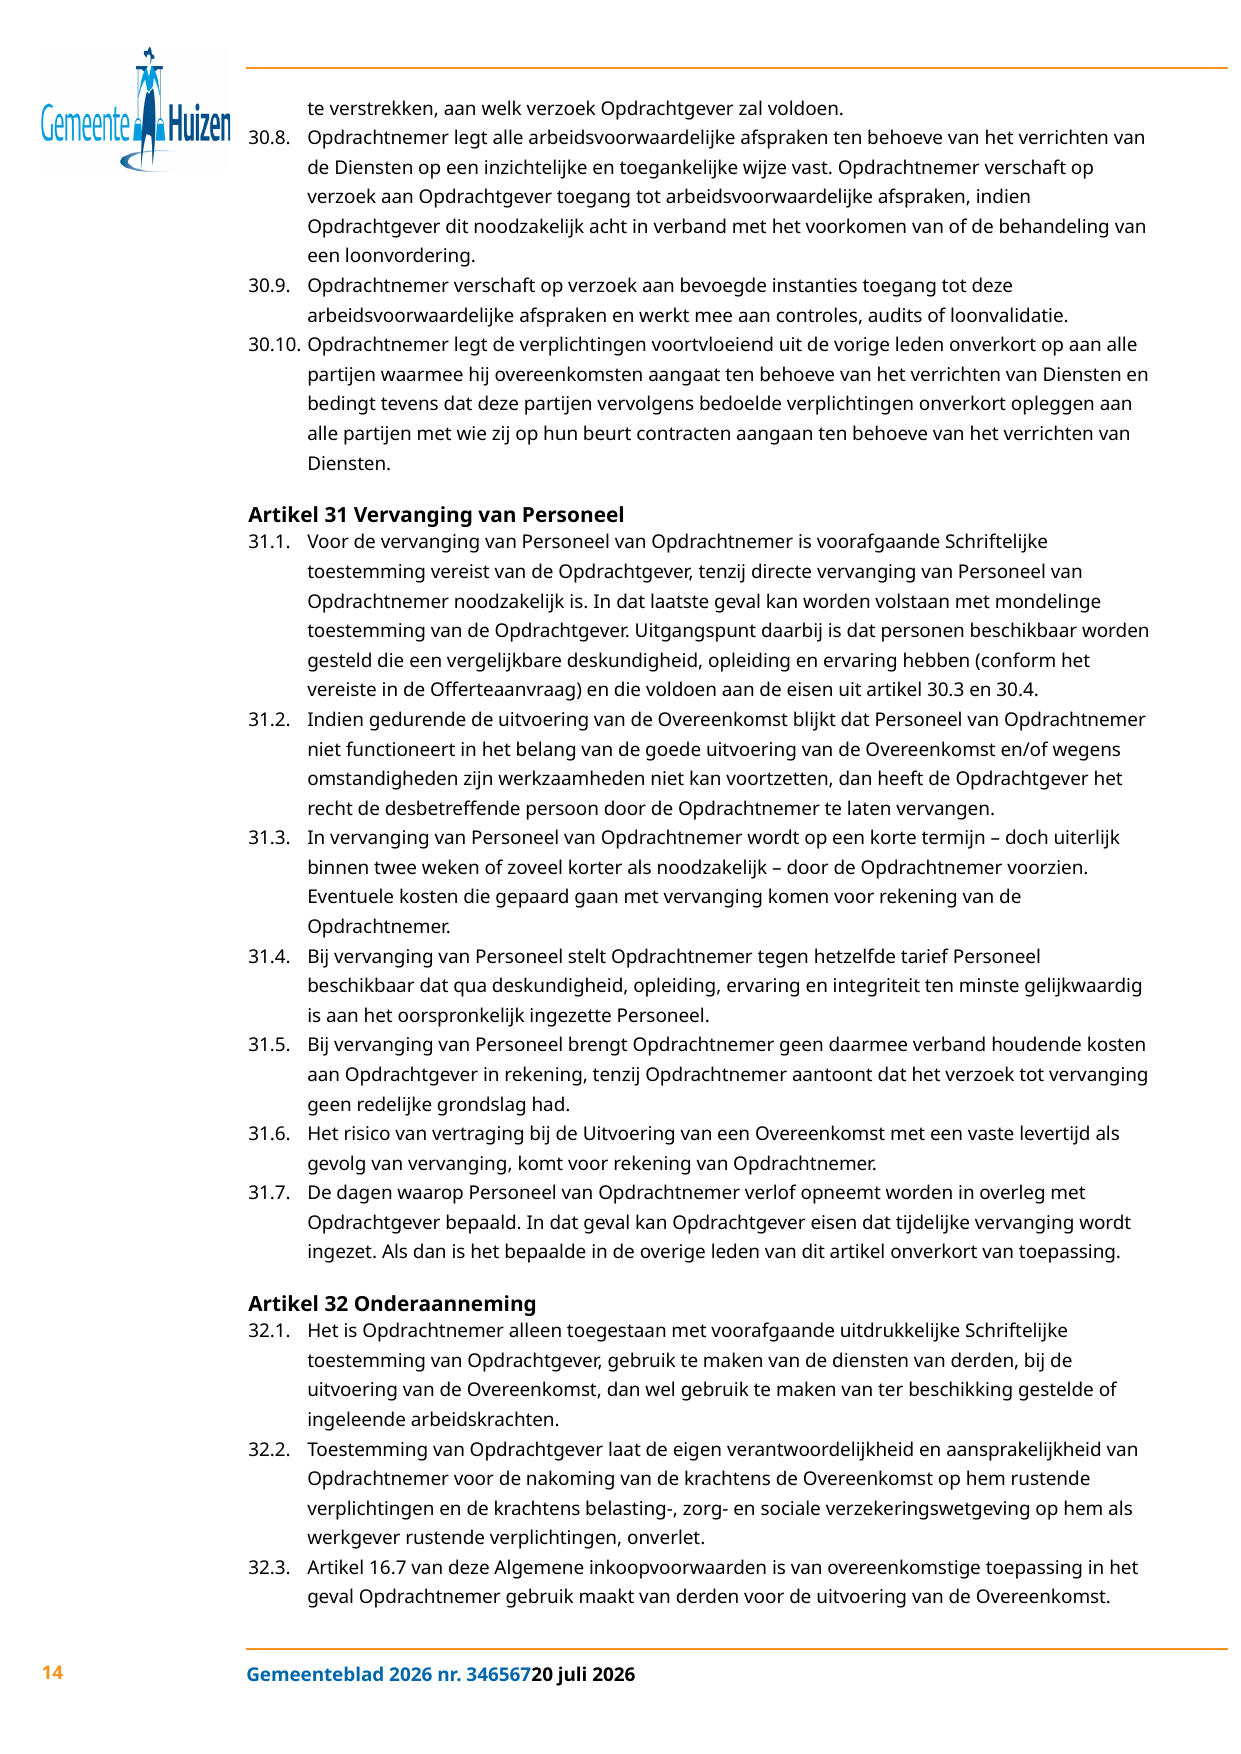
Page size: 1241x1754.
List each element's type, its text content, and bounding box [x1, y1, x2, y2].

text Artikel 31 Vervanging van Personeel [248, 500, 1152, 529]
text Artikel 32 Onderaanneming [248, 1289, 1152, 1317]
list Indien gedurende de uitvoering van de Overeenkomst blijkt dat Personeel van Opdrachtnemer niet functioneert in het belang van de goede uitvoering van de Overeenkomst en/of wegens omstandigheden zijn werkzaamheden niet kan voortzetten, dan heeft de Opdrachtgever het recht de desbetreffende persoon door de Opdrachtnemer te laten vervangen. [248, 706, 1152, 821]
list te verstrekken, aan welk verzoek Opdrachtgever zal voldoen. [248, 95, 1152, 121]
list Het risico van vertraging bij de Uitvoering van een Overeenkomst met een vaste levertijd als gevolg van vervanging, komt voor rekening van Opdrachtnemer. [248, 1120, 1152, 1176]
list Bij vervanging van Personeel stelt Opdrachtnemer tegen hetzelfde tarief Personeel beschikbaar dat qua deskundigheid, opleiding, ervaring en integriteit ten minste gelijkwaardig is aan het oorspronkelijk ingezette Personeel. [248, 943, 1152, 1028]
list Artikel 16.7 van deze Algemene inkoopvoorwaarden is van overeenkomstige toepassing in het geval Opdrachtnemer gebruik maakt van derden voor de uitvoering van de Overeenkomst. [248, 1554, 1152, 1609]
list Het is Opdrachtnemer alleen toegestaan met voorafgaande uitdrukkelijke Schriftelijke toestemming van Opdrachtgever, gebruik te maken van de diensten van derden, bij de uitvoering van de Overeenkomst, dan wel gebruik te maken van ter beschikking gestelde of ingeleende arbeidskrachten. [248, 1317, 1152, 1432]
picture [41, 47, 231, 172]
list Toestemming van Opdrachtgever laat de eigen verantwoordelijkheid en aansprakelijkheid van Opdrachtnemer voor de nakoming van de krachtens de Overeenkomst op hem rustende verplichtingen en de krachtens belasting-, zorg- en sociale verzekeringswetgeving op hem als werkgever rustende verplichtingen, onverlet. [248, 1436, 1152, 1550]
list Opdrachtnemer legt de verplichtingen voortvloeiend uit de vorige leden onverkort op aan alle partijen waarmee hij overeenkomsten aangaat ten behoeve van het verrichten van Diensten en bedingt tevens dat deze partijen vervolgens bedoelde verplichtingen onverkort opleggen aan alle partijen met wie zij op hun beurt contracten aangaan ten behoeve van het verrichten van Diensten. [248, 331, 1152, 476]
list In vervanging van Personeel van Opdrachtnemer wordt op een korte termijn – doch uiterlijk binnen twee weken of zoveel korter als noodzakelijk – door de Opdrachtnemer voorzien. Eventuele kosten die gepaard gaan met vervanging komen voor rekening van de Opdrachtnemer. [248, 824, 1152, 939]
list Opdrachtnemer legt alle arbeidsvoorwaardelijke afspraken ten behoeve van het verrichten van de Diensten op een inzichtelijke en toegankelijke wijze vast. Opdrachtnemer verschaft op verzoek aan Opdrachtgever toegang tot arbeidsvoorwaardelijke afspraken, indien Opdrachtgever dit noodzakelijk acht in verband met het voorkomen van of de behandeling van een loonvordering. [248, 124, 1152, 268]
list Opdrachtnemer verschaft op verzoek aan bevoegde instanties toegang tot deze arbeidsvoorwaardelijke afspraken en werkt mee aan controles, audits of loonvalidatie. [248, 272, 1152, 328]
list Voor de vervanging van Personeel van Opdrachtnemer is voorafgaande Schriftelijke toestemming vereist van de Opdrachtgever, tenzij directe vervanging van Personeel van Opdrachtnemer noodzakelijk is. In dat laatste geval kan worden volstaan met mondelinge toestemming van de Opdrachtgever. Uitgangspunt daarbij is dat personen beschikbaar worden gesteld die een vergelijkbare deskundigheid, opleiding en ervaring hebben (conform het vereiste in de Offerteaanvraag) en die voldoen aan de eisen uit artikel 30.3 en 30.4. [248, 529, 1152, 702]
list Bij vervanging van Personeel brengt Opdrachtnemer geen daarmee verband houdende kosten aan Opdrachtgever in rekening, tenzij Opdrachtnemer aantoont dat het verzoek tot vervanging geen redelijke grondslag had. [248, 1032, 1152, 1116]
list De dagen waarop Personeel van Opdrachtnemer verlof opneemt worden in overleg met Opdrachtgever bepaald. In dat geval kan Opdrachtgever eisen dat tijdelijke vervanging wordt ingezet. Als dan is het bepaalde in de overige leden van dit artikel onverkort van toepassing. [248, 1179, 1152, 1264]
